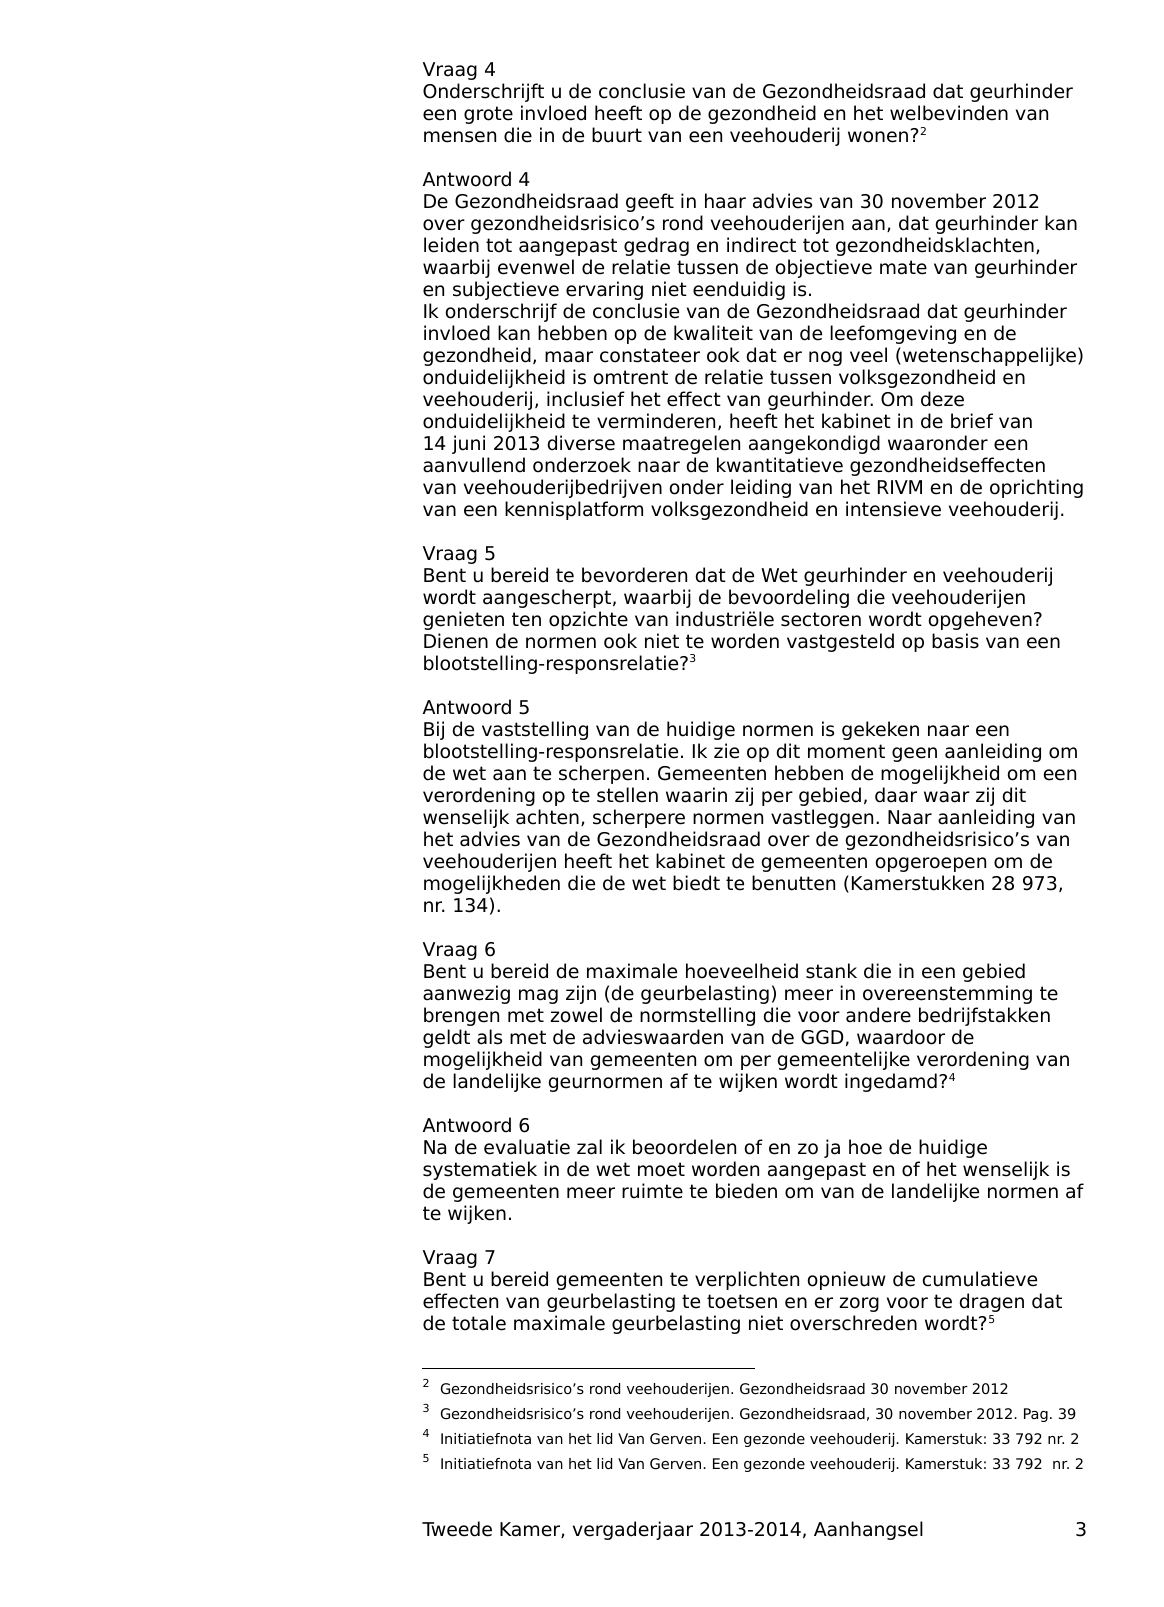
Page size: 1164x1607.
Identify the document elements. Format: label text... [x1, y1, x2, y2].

text De Gezondheidsraad geeft in haar advies van 30 november 2012 over gezondheidsrisico’s rond veehouderijen aan, dat geurhinder kan leiden tot aangepast gedrag en indirect tot gezondheidsklachten, waarbij evenwel de relatie tussen de objectieve mate van geurhinder en subjectieve ervaring niet eenduidig is. [422, 191, 1087, 301]
text Ik onderschrijf de conclusie van de Gezondheidsraad dat geurhinder invloed kan hebben op de kwaliteit van de leefomgeving en de gezondheid, maar constateer ook dat er nog veel (wetenschappelijke) onduidelijkheid is omtrent de relatie tussen volksgezondheid en veehouderij, inclusief het effect van geurhinder. Om deze onduidelijkheid te verminderen, heeft het kabinet in de brief van 14 juni 2013 diverse maatregelen aangekondigd waaronder een aanvullend onderzoek naar de kwantitatieve gezondheidseffecten van veehouderijbedrijven onder leiding van het RIVM en de oprichting van een kennisplatform volksgezondheid en intensieve veehouderij. [422, 301, 1087, 521]
text Na de evaluatie zal ik beoordelen of en zo ja hoe de huidige systematiek in de wet moet worden aangepast en of het wenselijk is de gemeenten meer ruimte te bieden om van de landelijke normen af te wijken. [422, 1137, 1087, 1225]
text Bent u bereid gemeenten te verplichten opnieuw de cumulatieve effecten van geurbelasting te toetsen en er zorg voor te dragen dat de totale maximale geurbelasting niet overschreden wordt? [422, 1269, 1087, 1335]
text Bij de vaststelling van de huidige normen is gekeken naar een blootstelling-responsrelatie. Ik zie op dit moment geen aanleiding om de wet aan te scherpen. Gemeenten hebben de mogelijkheid om een verordening op te stellen waarin zij per gebied, daar waar zij dit wenselijk achten, scherpere normen vastleggen. Naar aanleiding van het advies van de Gezondheidsraad over de gezondheidsrisico’s van veehouderijen heeft het kabinet de gemeenten opgeroepen om de mogelijkheden die de wet biedt te benutten (Kamerstukken 28 973, nr. 134). [422, 719, 1087, 917]
text Vraag 4 [422, 59, 1087, 81]
text Initiatiefnota van het lid Van Gerven. Een gezonde veehouderij. Kamerstuk: 33 792 nr. 2 [422, 1452, 1087, 1474]
text Antwoord 5 [422, 697, 1087, 719]
text Vraag 5 [422, 543, 1087, 565]
text Vraag 6 [422, 939, 1087, 961]
text Antwoord 6 [422, 1115, 1087, 1137]
text Bent u bereid te bevorderen dat de Wet geurhinder en veehouderij wordt aangescherpt, waarbij de bevoordeling die veehouderijen genieten ten opzichte van industriële sectoren wordt opgeheven? Dienen de normen ook niet te worden vastgesteld op basis van een blootstelling-responsrelatie? [422, 565, 1087, 675]
text Bent u bereid de maximale hoeveelheid stank die in een gebied aanwezig mag zijn (de geurbelasting) meer in overeenstemming te brengen met zowel de normstelling die voor andere bedrijfstakken geldt als met de advieswaarden van de GGD, waardoor de mogelijkheid van gemeenten om per gemeentelijke verordening van de landelijke geurnormen af te wijken wordt ingedamd? [422, 961, 1087, 1093]
text Gezondheidsrisico’s rond veehouderijen. Gezondheidsraad, 30 november 2012. Pag. 39 [422, 1402, 1087, 1424]
text Antwoord 4 [422, 169, 1087, 191]
text Onderschrijft u de conclusie van de Gezondheidsraad dat geurhinder een grote invloed heeft op de gezondheid en het welbevinden van mensen die in de buurt van een veehouderij wonen? [422, 81, 1087, 147]
text Initiatiefnota van het lid Van Gerven. Een gezonde veehouderij. Kamerstuk: 33 792 nr. 2 [422, 1427, 1087, 1449]
text Vraag 7 [422, 1247, 1087, 1269]
text Gezondheidsrisico’s rond veehouderijen. Gezondheidsraad 30 november 2012 [422, 1377, 1087, 1399]
